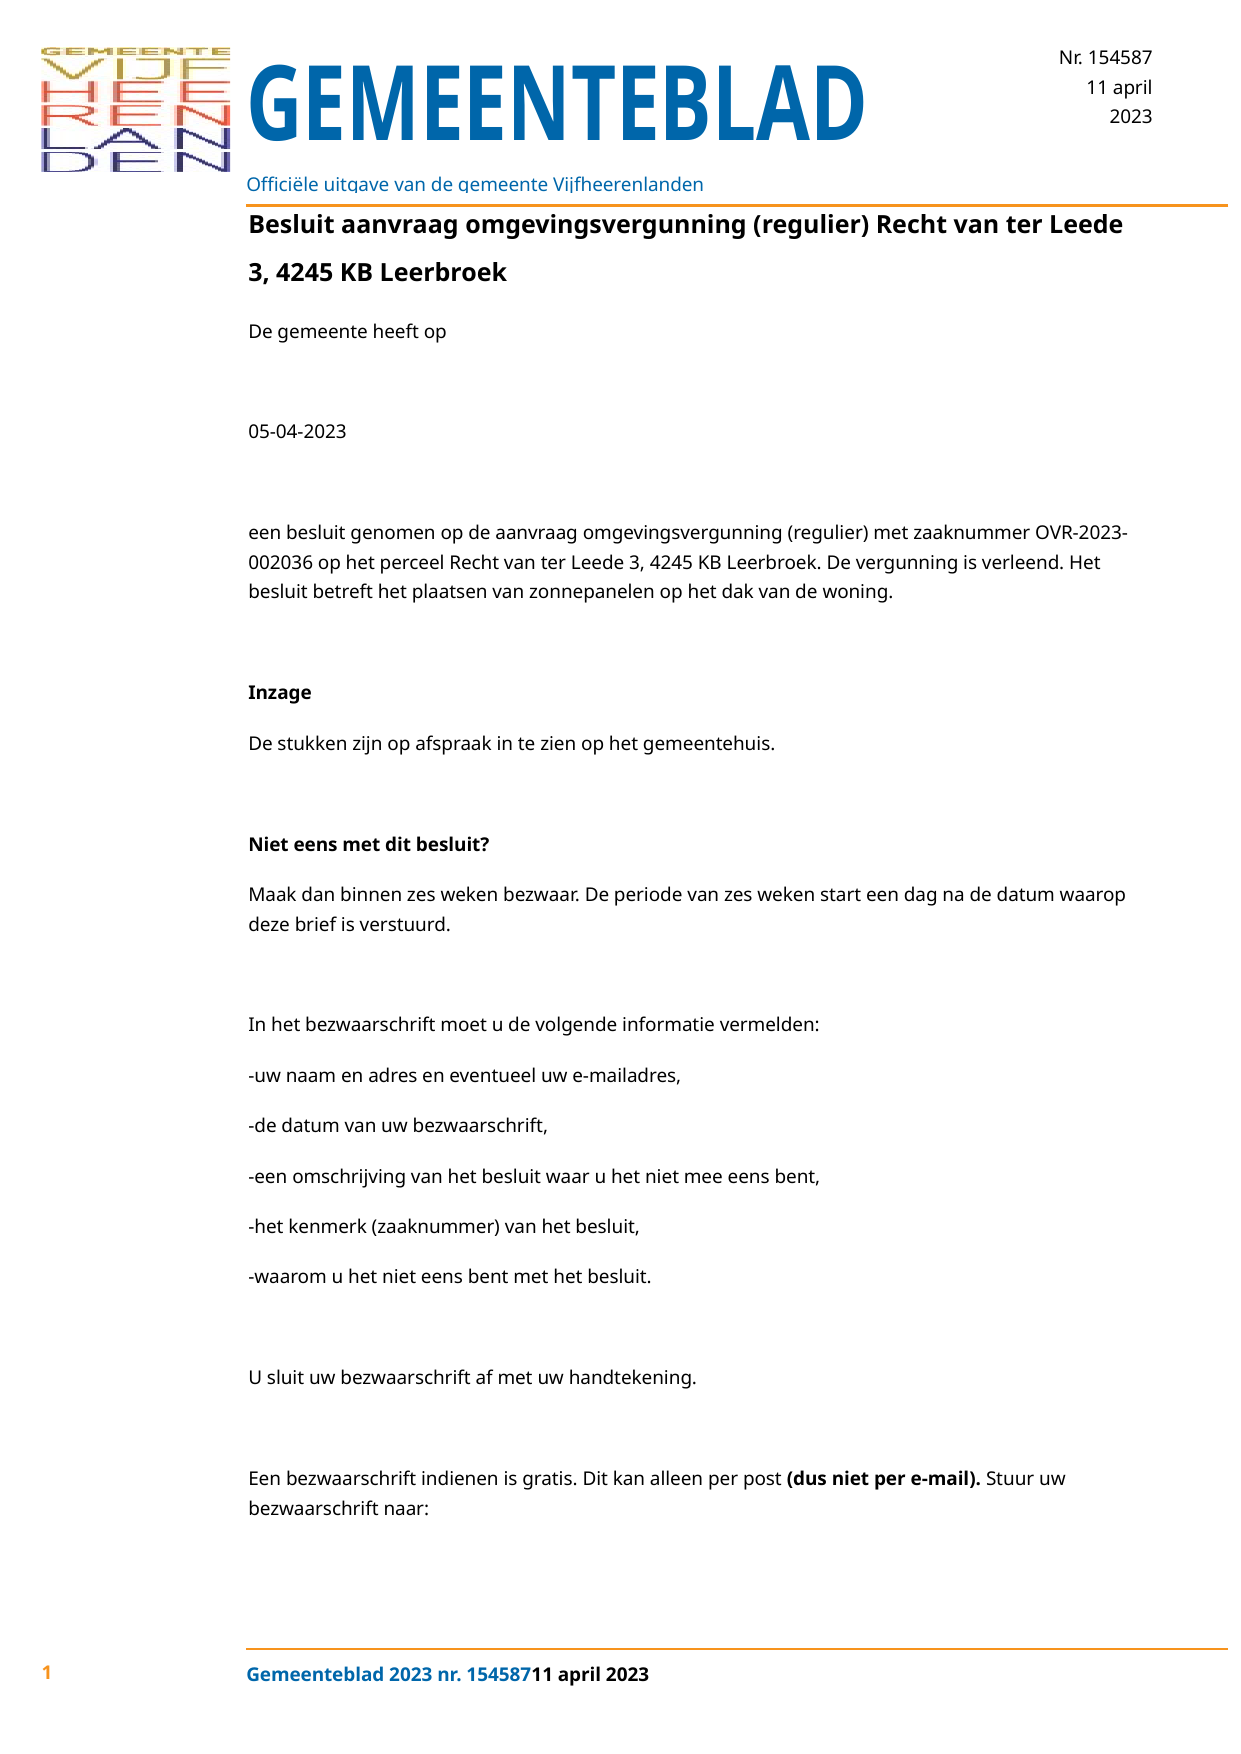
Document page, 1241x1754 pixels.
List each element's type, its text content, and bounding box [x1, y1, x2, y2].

picture [41, 47, 231, 172]
text -de datum van uw bezwaarschrift, [248, 1112, 1152, 1138]
text U sluit uw bezwaarschrift af met uw handtekening. [248, 1364, 1152, 1390]
text Maak dan binnen zes weken bezwaar. De periode van zes weken start een dag na de datum waarop deze brief is verstuurd. [248, 881, 1152, 937]
text In het bezwaarschrift moet u de volgende informatie vermelden: [248, 1012, 1152, 1037]
text Een bezwaarschrift indienen is gratis. Dit kan alleen per post (dus niet per e-mail). Stuur uw bezwaarschrift naar: [248, 1465, 1152, 1521]
text De stukken zijn op afspraak in te zien op het gemeentehuis. [248, 730, 1152, 756]
text -een omschrijving van het besluit waar u het niet mee eens bent, [248, 1163, 1152, 1189]
text -het kenmerk (zaaknummer) van het besluit, [248, 1213, 1152, 1239]
text een besluit genomen op de aanvraag omgevingsvergunning (regulier) met zaaknummer OVR-2023-002036 op het perceel Recht van ter Leede 3, 4245 KB Leerbroek. De vergunning is verleend. Het besluit betreft het plaatsen van zonnepanelen op het dak van de woning. [248, 519, 1152, 604]
text 05-04-2023 [248, 419, 1152, 444]
text Besluit aanvraag omgevingsvergunning (regulier) Recht van ter Leede 3, 4245 KB Leerbroek [248, 207, 1152, 288]
text Niet eens met dit besluit? [248, 831, 1152, 857]
text De gemeente heeft op [248, 318, 1152, 344]
text Inzage [248, 679, 1152, 705]
text -waarom u het niet eens bent met het besluit. [248, 1264, 1152, 1289]
text -uw naam en adres en eventueel uw e-mailadres, [248, 1062, 1152, 1088]
